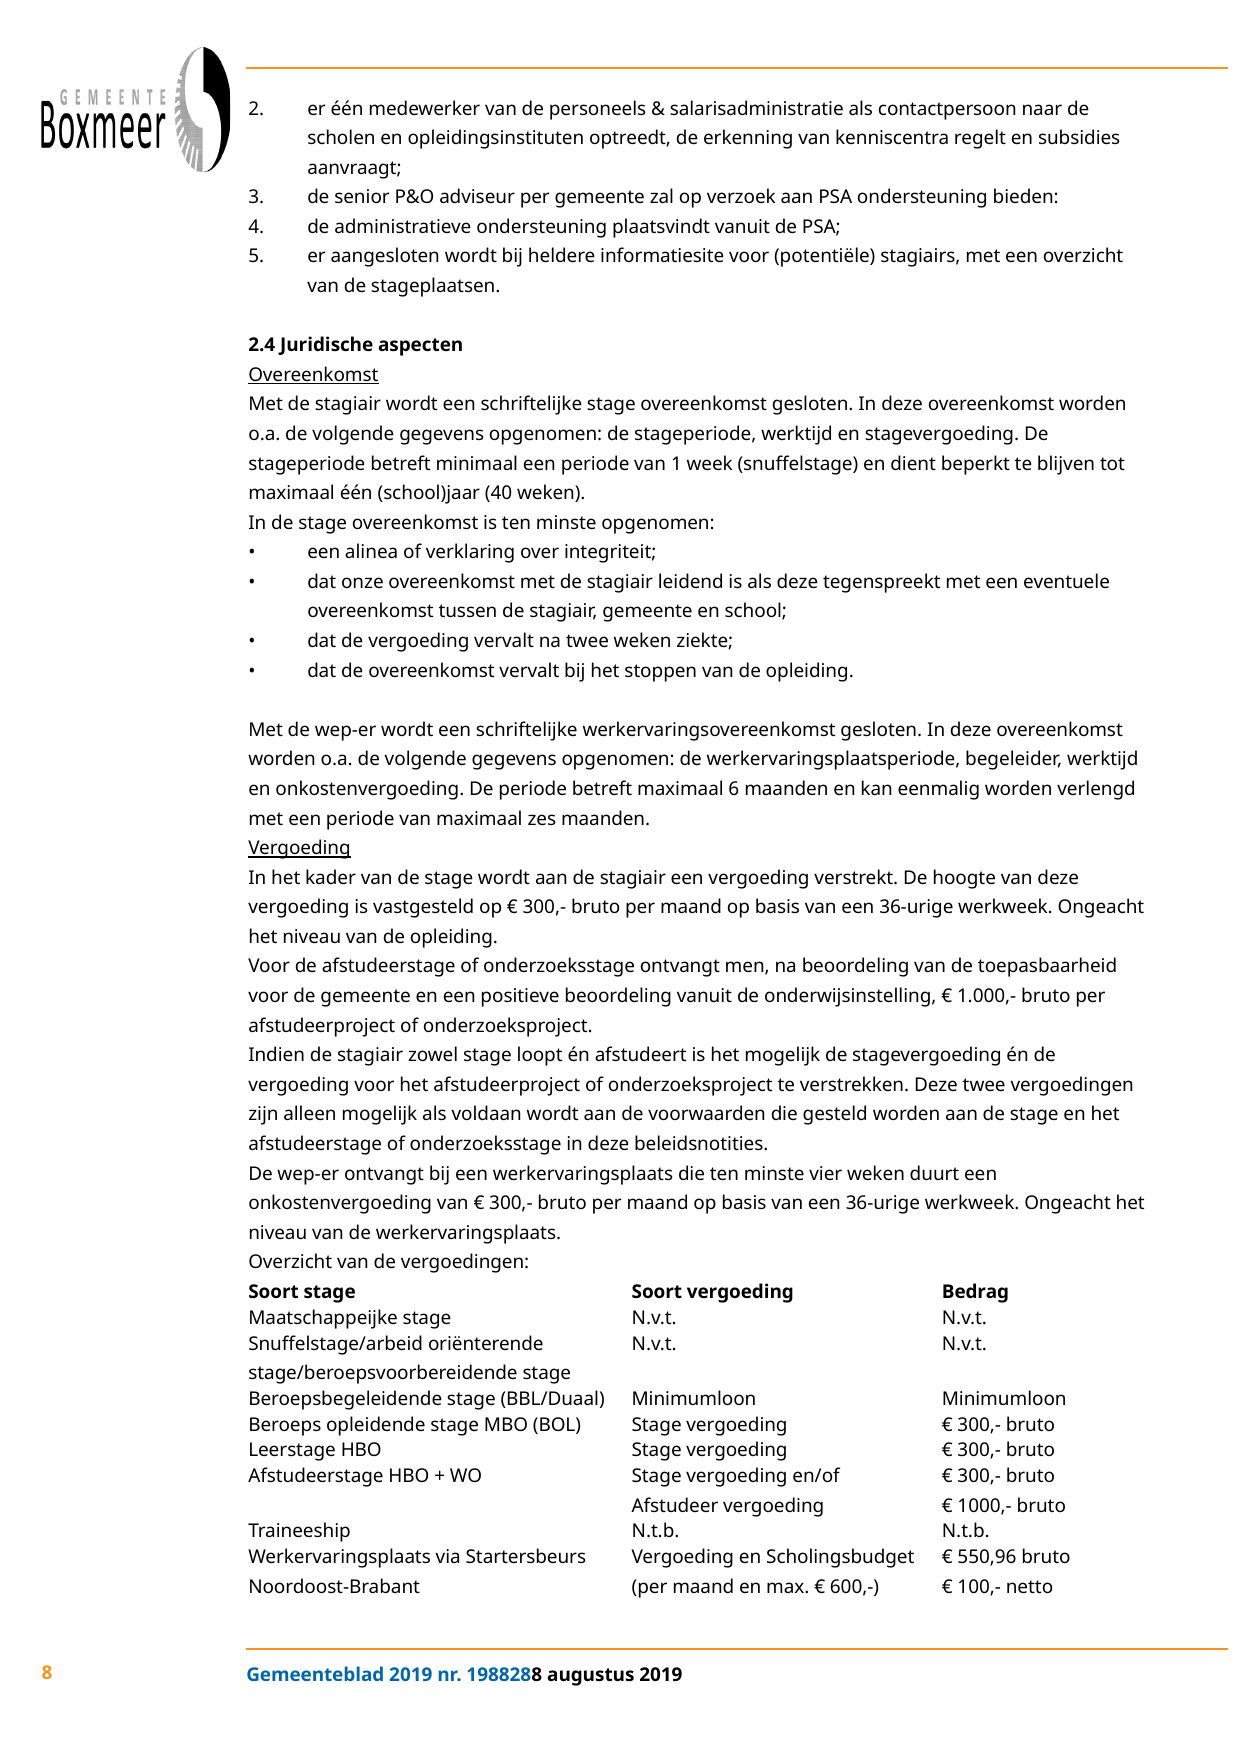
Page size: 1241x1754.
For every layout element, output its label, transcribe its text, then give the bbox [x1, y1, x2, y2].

table_cell N.v.t. [631, 1304, 942, 1330]
text Overzicht van de vergoedingen: [248, 1248, 1152, 1274]
table_cell Stage vergoeding en/of Afstudeer vergoeding [631, 1462, 942, 1517]
list een alinea of verklaring over integriteit; [248, 538, 1152, 564]
list de senior P&O adviseur per gemeente zal op verzoek aan PSA ondersteuning bieden: [248, 183, 1152, 209]
text 2.4 Juridische aspecten [248, 331, 1152, 357]
table_cell N.v.t. [631, 1330, 942, 1385]
list dat de overeenkomst vervalt bij het stoppen van de opleiding. [248, 657, 1152, 683]
table_cell Vergoeding en Scholingsbudget (per maand en max. € 600,-) [631, 1543, 942, 1598]
list er één medewerker van de personeels & salarisadministratie als contactpersoon naar de scholen en opleidingsinstituten optreedt, de erkenning van kenniscentra regelt en subsidies aanvraagt; [248, 95, 1152, 180]
table_cell Snuffelstage/arbeid oriënterende stage/beroepsvoorbereidende stage [248, 1330, 631, 1385]
text Overeenkomst [248, 361, 1152, 387]
list er aangesloten wordt bij heldere informatiesite voor (potentiële) stagiairs, met een overzicht van de stageplaatsen. [248, 243, 1152, 298]
table_cell N.t.b. [942, 1518, 1152, 1543]
table_cell N.v.t. [942, 1304, 1152, 1330]
table_cell Traineeship [248, 1518, 631, 1543]
table_cell € 300,- bruto € 1000,- bruto [942, 1462, 1152, 1517]
table_cell Maatschappeijke stage [248, 1304, 631, 1330]
table_cell Beroeps opleidende stage MBO (BOL) [248, 1411, 631, 1436]
picture [41, 47, 231, 172]
table_cell Beroepsbegeleidende stage (BBL/Duaal) [248, 1385, 631, 1411]
table_cell Minimumloon [942, 1385, 1152, 1411]
table_cell N.t.b. [631, 1518, 942, 1543]
text Voor de afstudeerstage of onderzoeksstage ontvangt men, na beoordeling van de toepasbaarheid voor de gemeente en een positieve beoordeling vanuit de onderwijsinstelling, € 1.000,- bruto per afstudeerproject of onderzoeksproject. [248, 953, 1152, 1038]
table_header Soort stage [248, 1278, 631, 1304]
table_cell € 300,- bruto [942, 1411, 1152, 1436]
list dat de vergoeding vervalt na twee weken ziekte; [248, 627, 1152, 653]
text De wep-er ontvangt bij een werkervaringsplaats die ten minste vier weken duurt een onkostenvergoeding van € 300,- bruto per maand op basis van een 36-urige werkweek. Ongeacht het niveau van de werkervaringsplaats. [248, 1160, 1152, 1245]
table_cell € 300,- bruto [942, 1436, 1152, 1462]
text Indien de stagiair zowel stage loopt én afstudeert is het mogelijk de stagevergoeding én de vergoeding voor het afstudeerproject of onderzoeksproject te verstrekken. Deze twee vergoedingen zijn alleen mogelijk als voldaan wordt aan de voorwaarden die gesteld worden aan de stage en het afstudeerstage of onderzoeksstage in deze beleidsnotities. [248, 1041, 1152, 1156]
text Met de stagiair wordt een schriftelijke stage overeenkomst gesloten. In deze overeenkomst worden o.a. de volgende gegevens opgenomen: de stageperiode, werktijd en stagevergoeding. De stageperiode betreft minimaal een periode van 1 week (snuffelstage) en dient beperkt te blijven tot maximaal één (school)jaar (40 weken). [248, 391, 1152, 505]
table_cell Leerstage HBO [248, 1436, 631, 1462]
table_header Soort vergoeding [631, 1278, 942, 1304]
table_cell Stage vergoeding [631, 1411, 942, 1436]
table_cell € 550,96 bruto € 100,- netto [942, 1543, 1152, 1598]
table_cell N.v.t. [942, 1330, 1152, 1385]
table_header Bedrag [942, 1278, 1152, 1304]
list dat onze overeenkomst met de stagiair leidend is als deze tegenspreekt met een eventuele overeenkomst tussen de stagiair, gemeente en school; [248, 568, 1152, 623]
text Vergoeding [248, 834, 1152, 860]
table_cell Minimumloon [631, 1385, 942, 1411]
text In de stage overeenkomst is ten minste opgenomen: [248, 509, 1152, 535]
list de administratieve ondersteuning plaatsvindt vanuit de PSA; [248, 213, 1152, 239]
table_cell Werkervaringsplaats via Startersbeurs Noordoost-Brabant [248, 1543, 631, 1598]
text Met de wep-er wordt een schriftelijke werkervaringsovereenkomst gesloten. In deze overeenkomst worden o.a. de volgende gegevens opgenomen: de werkervaringsplaatsperiode, begeleider, werktijd en onkostenvergoeding. De periode betreft maximaal 6 maanden en kan eenmalig worden verlengd met een periode van maximaal zes maanden. [248, 716, 1152, 831]
table_cell Stage vergoeding [631, 1436, 942, 1462]
table_cell Afstudeerstage HBO + WO [248, 1462, 631, 1517]
text In het kader van de stage wordt aan de stagiair een vergoeding verstrekt. De hoogte van deze vergoeding is vastgesteld op € 300,- bruto per maand op basis van een 36-urige werkweek. Ongeacht het niveau van de opleiding. [248, 864, 1152, 949]
